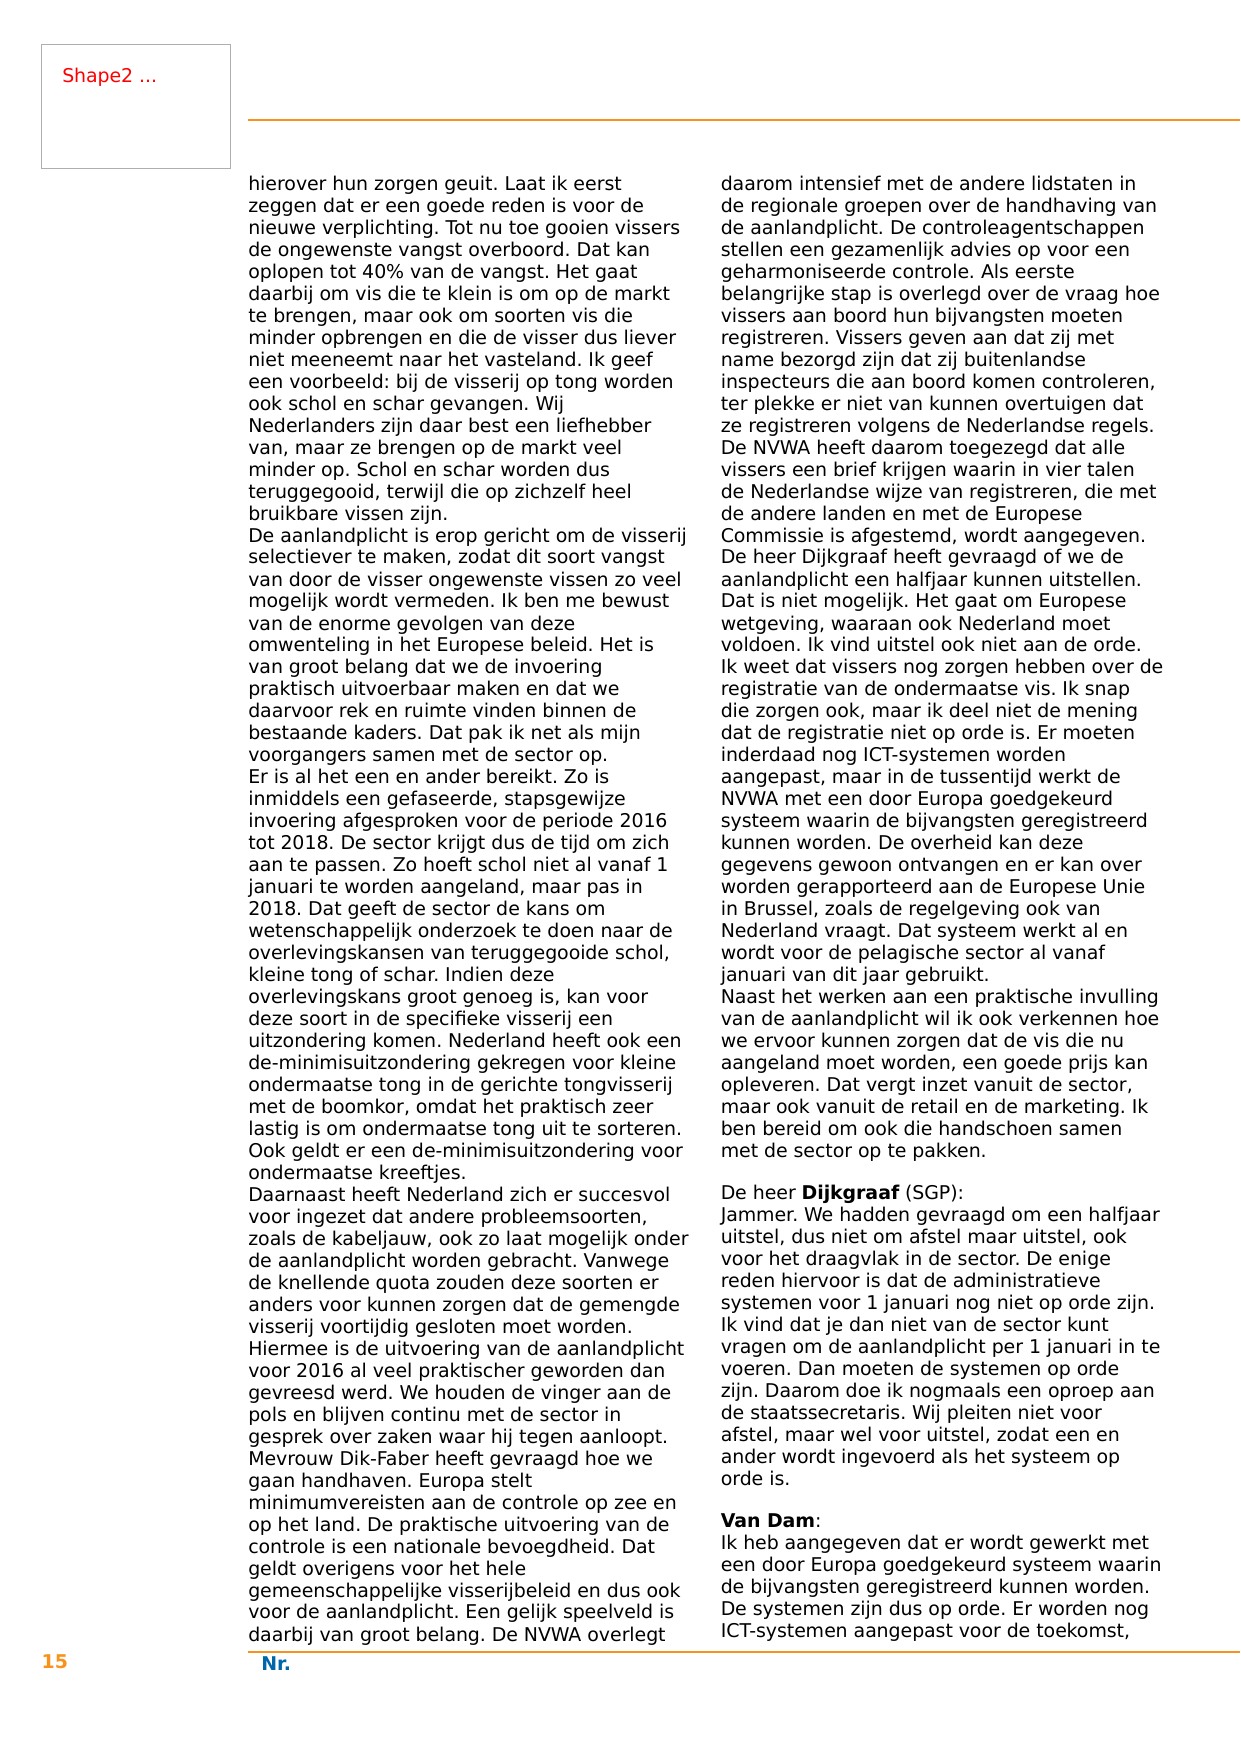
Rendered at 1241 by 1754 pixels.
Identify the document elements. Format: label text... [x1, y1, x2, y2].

text Jammer. We hadden gevraagd om een halfjaar uitstel, dus niet om afstel maar uitstel, ook voor het draagvlak in de sector. De enige reden hiervoor is dat de administratieve systemen voor 1 januari nog niet op orde zijn. Ik vind dat je dan niet van de sector kunt vragen om de aanlandplicht per 1 januari in te voeren. Dan moeten de systemen op orde zijn. Daarom doe ik nogmaals een oproep aan de staatssecretaris. Wij pleiten niet voor afstel, maar wel voor uitstel, zodat een en ander wordt ingevoerd als het systeem op orde is. [721, 1204, 1163, 1489]
text Mevrouw Dik-Faber heeft gevraagd hoe we gaan handhaven. Europa stelt minimumvereisten aan de controle op zee en op het land. De praktische uitvoering van de controle is een nationale bevoegdheid. Dat geldt overigens voor het hele gemeenschappelijke visserijbeleid en dus ook voor de aanlandplicht. Een gelijk speelveld is daarbij van groot belang. De NVWA overlegt [248, 1448, 691, 1645]
text De aanlandplicht is erop gericht om de visserij selectiever te maken, zodat dit soort vangst van door de visser ongewenste vissen zo veel mogelijk wordt vermeden. Ik ben me bewust van de enorme gevolgen van deze omwenteling in het Europese beleid. Het is van groot belang dat we de invoering praktisch uitvoerbaar maken en dat we daarvoor rek en ruimte vinden binnen de bestaande kaders. Dat pak ik net als mijn voorgangers samen met de sector op. [248, 524, 691, 766]
text De heer Dijkgraaf heeft gevraagd of we de aanlandplicht een halfjaar kunnen uitstellen. Dat is niet mogelijk. Het gaat om Europese wetgeving, waaraan ook Nederland moet voldoen. Ik vind uitstel ook niet aan de orde. Ik weet dat vissers nog zorgen hebben over de registratie van de ondermaatse vis. Ik snap die zorgen ook, maar ik deel niet de mening dat de registratie niet op orde is. Er moeten inderdaad nog ICT-systemen worden aangepast, maar in de tussentijd werkt de NVWA met een door Europa goedgekeurd systeem waarin de bijvangsten geregistreerd kunnen worden. De overheid kan deze gegevens gewoon ontvangen en er kan over worden gerapporteerd aan de Europese Unie in Brussel, zoals de regelgeving ook van Nederland vraagt. Dat systeem werkt al en wordt voor de pelagische sector al vanaf januari van dit jaar gebruikt. [721, 546, 1163, 986]
text Naast het werken aan een praktische invulling van de aanlandplicht wil ik ook verkennen hoe we ervoor kunnen zorgen dat de vis die nu aangeland moet worden, een goede prijs kan opleveren. Dat vergt inzet vanuit de sector, maar ook vanuit de retail en de marketing. Ik ben bereid om ook die handschoen samen met de sector op te pakken. [721, 986, 1163, 1162]
text Daarnaast heeft Nederland zich er succesvol voor ingezet dat andere probleemsoorten, zoals de kabeljauw, ook zo laat mogelijk onder de aanlandplicht worden gebracht. Vanwege de knellende quota zouden deze soorten er anders voor kunnen zorgen dat de gemengde visserij voortijdig gesloten moet worden. Hiermee is de uitvoering van de aanlandplicht voor 2016 al veel praktischer geworden dan gevreesd werd. We houden de vinger aan de pols en blijven continu met de sector in gesprek over zaken waar hij tegen aanloopt. [248, 1184, 691, 1448]
text De heer Dijkgraaf (SGP): [721, 1182, 1163, 1204]
text daarom intensief met de andere lidstaten in de regionale groepen over de handhaving van de aanlandplicht. De controleagentschappen stellen een gezamenlijk advies op voor een geharmoniseerde controle. Als eerste belangrijke stap is overlegd over de vraag hoe vissers aan boord hun bijvangsten moeten registreren. Vissers geven aan dat zij met name bezorgd zijn dat zij buitenlandse inspecteurs die aan boord komen controleren, ter plekke er niet van kunnen overtuigen dat ze registreren volgens de Nederlandse regels. De NVWA heeft daarom toegezegd dat alle vissers een brief krijgen waarin in vier talen de Nederlandse wijze van registreren, die met de andere landen en met de Europese Commissie is afgestemd, wordt aangegeven. [721, 173, 1163, 546]
text Er is al het een en ander bereikt. Zo is inmiddels een gefaseerde, stapsgewijze invoering afgesproken voor de periode 2016 tot 2018. De sector krijgt dus de tijd om zich aan te passen. Zo hoeft schol niet al vanaf 1 januari te worden aangeland, maar pas in 2018. Dat geeft de sector de kans om wetenschappelijk onderzoek te doen naar de overlevingskansen van teruggegooide schol, kleine tong of schar. Indien deze overlevingskans groot genoeg is, kan voor deze soort in de specifieke visserij een uitzondering komen. Nederland heeft ook een de-minimisuitzondering gekregen voor kleine ondermaatse tong in de gerichte tongvisserij met de boomkor, omdat het praktisch zeer lastig is om ondermaatse tong uit te sorteren. Ook geldt er een de-minimisuitzondering voor ondermaatse kreeftjes. [248, 766, 691, 1184]
text Van Dam: [721, 1509, 1163, 1532]
text hierover hun zorgen geuit. Laat ik eerst zeggen dat er een goede reden is voor de nieuwe verplichting. Tot nu toe gooien vissers de ongewenste vangst overboord. Dat kan oplopen tot 40% van de vangst. Het gaat daarbij om vis die te klein is om op de markt te brengen, maar ook om soorten vis die minder opbrengen en die de visser dus liever niet meeneemt naar het vasteland. Ik geef een voorbeeld: bij de visserij op tong worden ook schol en schar gevangen. Wij Nederlanders zijn daar best een liefhebber van, maar ze brengen op de markt veel minder op. Schol en schar worden dus teruggegooid, terwijl die op zichzelf heel bruikbare vissen zijn. [248, 173, 691, 524]
text Ik heb aangegeven dat er wordt gewerkt met een door Europa goedgekeurd systeem waarin de bijvangsten geregistreerd kunnen worden. De systemen zijn dus op orde. Er worden nog ICT-systemen aangepast voor de toekomst, [721, 1532, 1163, 1641]
